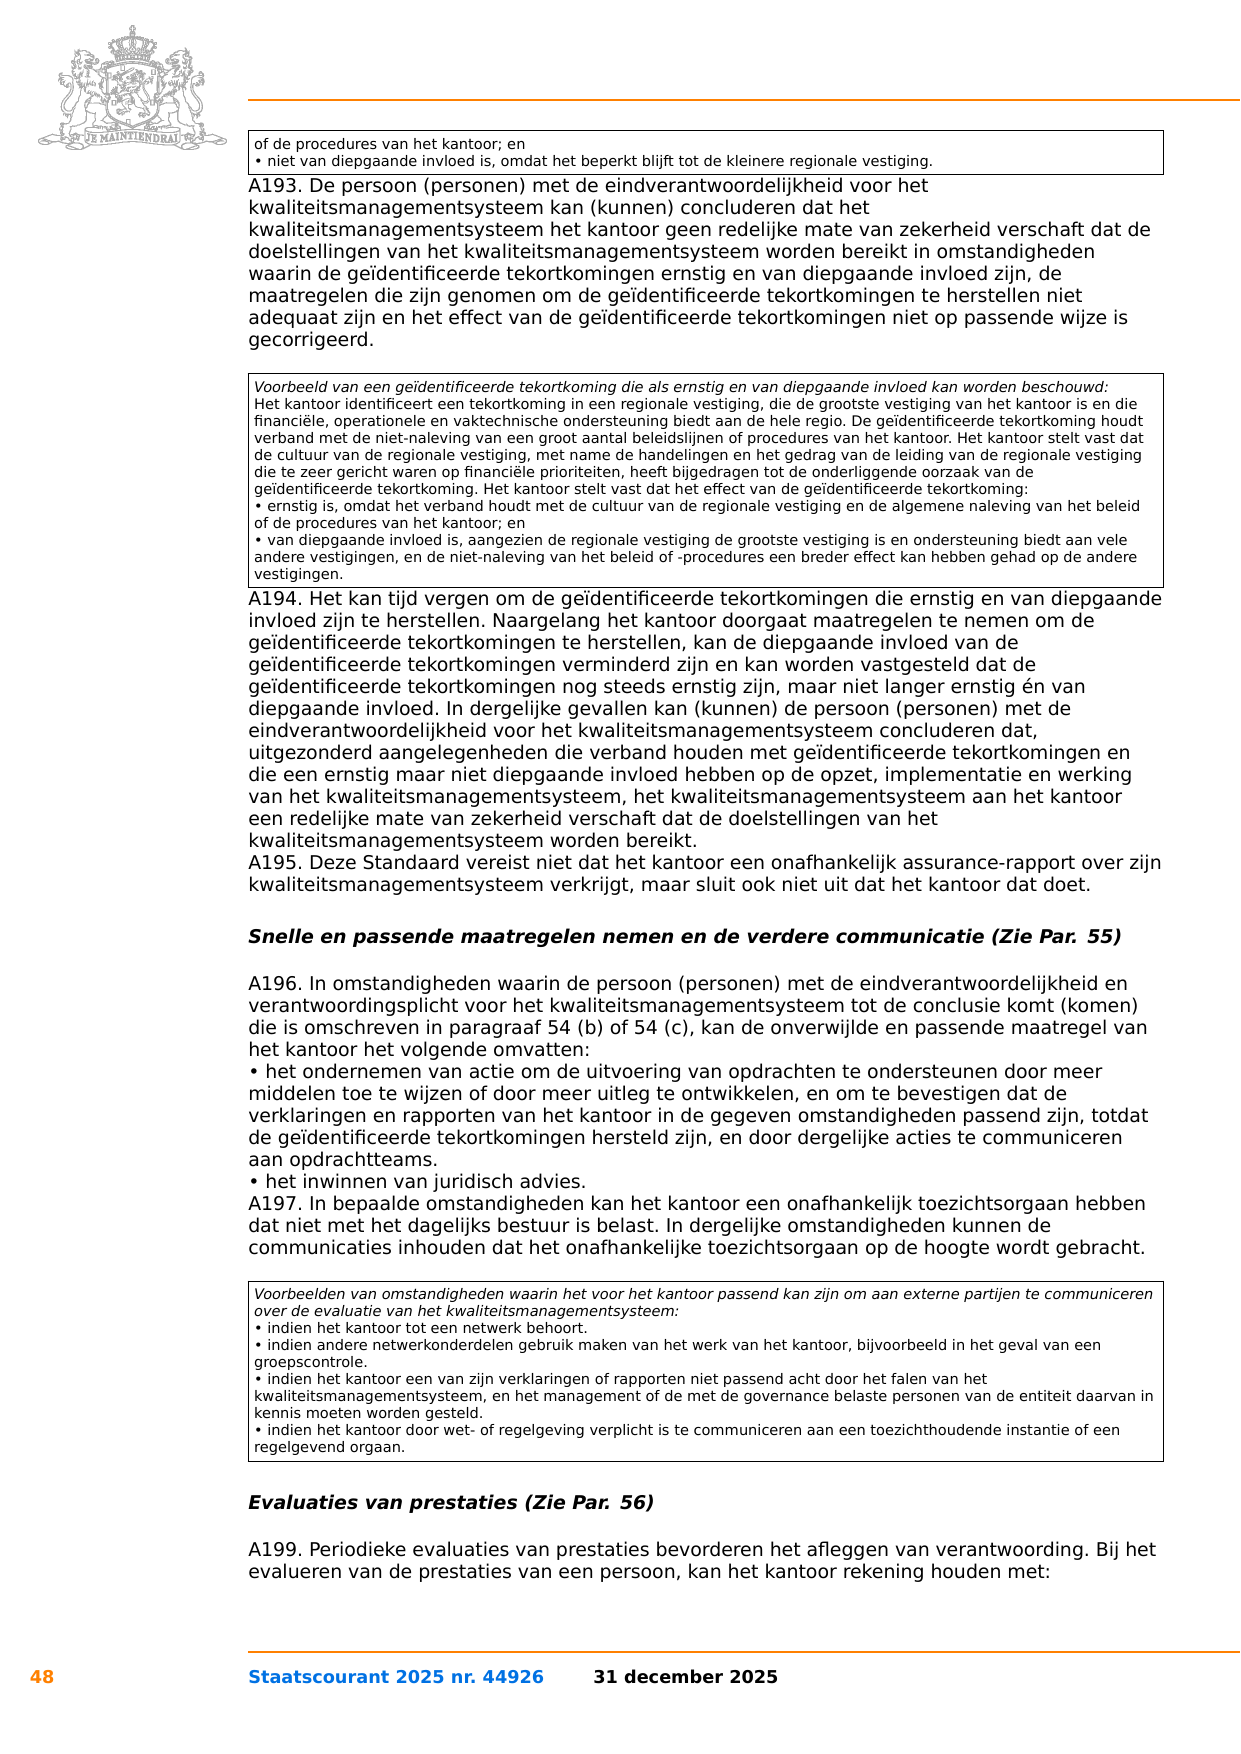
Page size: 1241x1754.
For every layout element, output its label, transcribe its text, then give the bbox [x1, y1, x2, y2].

text A194. Het kan tijd vergen om de geïdentificeerde tekortkomingen die ernstig en van diepgaande invloed zijn te herstellen. Naargelang het kantoor doorgaat maatregelen te nemen om de geïdentificeerde tekortkomingen te herstellen, kan de diepgaande invloed van de geïdentificeerde tekortkomingen verminderd zijn en kan worden vastgesteld dat de geïdentificeerde tekortkomingen nog steeds ernstig zijn, maar niet langer ernstig én van diepgaande invloed. In dergelijke gevallen kan (kunnen) de persoon (personen) met de eindverantwoordelijkheid voor het kwaliteitsmanagementsysteem concluderen dat, uitgezonderd aangelegenheden die verband houden met geïdentificeerde tekortkomingen en die een ernstig maar niet diepgaande invloed hebben op de opzet, implementatie en werking van het kwaliteitsmanagementsysteem, het kwaliteitsmanagementsysteem aan het kantoor een redelijke mate van zekerheid verschaft dat de doelstellingen van het kwaliteitsmanagementsysteem worden bereikt. [248, 588, 1163, 852]
subtitle Snelle en passende maatregelen nemen en de verdere communicatie (Zie Par. 55) [248, 926, 1163, 948]
text A196. In omstandigheden waarin de persoon (personen) met de eindverantwoordelijkheid en verantwoordingsplicht voor het kwaliteitsmanagementsysteem tot de conclusie komt (komen) die is omschreven in paragraaf 54 (b) of 54 (c), kan de onverwijlde en passende maatregel van het kantoor het volgende omvatten: [248, 973, 1163, 1061]
subtitle Evaluaties van prestaties (Zie Par. 56) [248, 1492, 1163, 1514]
picture [38, 25, 227, 150]
text • het ondernemen van actie om de uitvoering van opdrachten te ondersteunen door meer middelen toe te wijzen of door meer uitleg te ontwikkelen, en om te bevestigen dat de verklaringen en rapporten van het kantoor in de gegeven omstandigheden passend zijn, totdat de geïdentificeerde tekortkomingen hersteld zijn, en door dergelijke acties te communiceren aan opdrachtteams. [248, 1061, 1163, 1171]
text A195. Deze Standaard vereist niet dat het kantoor een onafhankelijk assurance-rapport over zijn kwaliteitsmanagementsysteem verkrijgt, maar sluit ook niet uit dat het kantoor dat doet. [248, 852, 1163, 896]
text A197. In bepaalde omstandigheden kan het kantoor een onafhankelijk toezichtsorgaan hebben dat niet met het dagelijks bestuur is belast. In dergelijke omstandigheden kunnen de communicaties inhouden dat het onafhankelijke toezichtsorgaan op de hoogte wordt gebracht. [248, 1193, 1163, 1259]
text A199. Periodieke evaluaties van prestaties bevorderen het afleggen van verantwoording. Bij het evalueren van de prestaties van een persoon, kan het kantoor rekening houden met: [248, 1539, 1163, 1583]
table_header Voorbeeld van een geïdentificeerde tekortkoming die als ernstig en van diepgaande invloed kan worden beschouwd: Het kantoor identificeert een tekortkoming in een regionale vestiging, die de grootste vestiging van het kantoor is en die financiële, operationele en vaktechnische ondersteuning biedt aan de hele regio. De geïdentificeerde tekortkoming houdt verband met de niet-naleving van een groot aantal beleidslijnen of procedures van het kantoor. Het kantoor stelt vast dat de cultuur van de regionale vestiging, met name de handelingen en het gedrag van de leiding van de regionale vestiging die te zeer gericht waren op financiële prioriteiten, heeft bijgedragen tot de onderliggende oorzaak van de geïdentificeerde tekortkoming. Het kantoor stelt vast dat het effect van de geïdentificeerde tekortkoming: • ernstig is, omdat het verband houdt met de cultuur van de regionale vestiging en de algemene naleving van het beleid of de procedures van het kantoor; en • van diepgaande invloed is, aangezien de regionale vestiging de grootste vestiging is en ondersteuning biedt aan vele andere vestigingen, en de niet-naleving van het beleid of -procedures een breder effect kan hebben gehad op de andere vestigingen. [249, 374, 1163, 587]
table_header Voorbeelden van omstandigheden waarin het voor het kantoor passend kan zijn om aan externe partijen te communiceren over de evaluatie van het kwaliteitsmanagementsysteem: • indien het kantoor tot een netwerk behoort. • indien andere netwerkonderdelen gebruik maken van het werk van het kantoor, bijvoorbeeld in het geval van een groepscontrole. • indien het kantoor een van zijn verklaringen of rapporten niet passend acht door het falen van het kwaliteitsmanagementsysteem, en het management of de met de governance belaste personen van de entiteit daarvan in kennis moeten worden gesteld. • indien het kantoor door wet- of regelgeving verplicht is te communiceren aan een toezichthoudende instantie of een regelgevend orgaan. [249, 1282, 1163, 1461]
table_header of de procedures van het kantoor; en • niet van diepgaande invloed is, omdat het beperkt blijft tot de kleinere regionale vestiging. [249, 131, 1163, 174]
text A193. De persoon (personen) met de eindverantwoordelijkheid voor het kwaliteitsmanagementsysteem kan (kunnen) concluderen dat het kwaliteitsmanagementsysteem het kantoor geen redelijke mate van zekerheid verschaft dat de doelstellingen van het kwaliteitsmanagementsysteem worden bereikt in omstandigheden waarin de geïdentificeerde tekortkomingen ernstig en van diepgaande invloed zijn, de maatregelen die zijn genomen om de geïdentificeerde tekortkomingen te herstellen niet adequaat zijn en het effect van de geïdentificeerde tekortkomingen niet op passende wijze is gecorrigeerd. [248, 175, 1163, 351]
text • het inwinnen van juridisch advies. [248, 1171, 1163, 1193]
